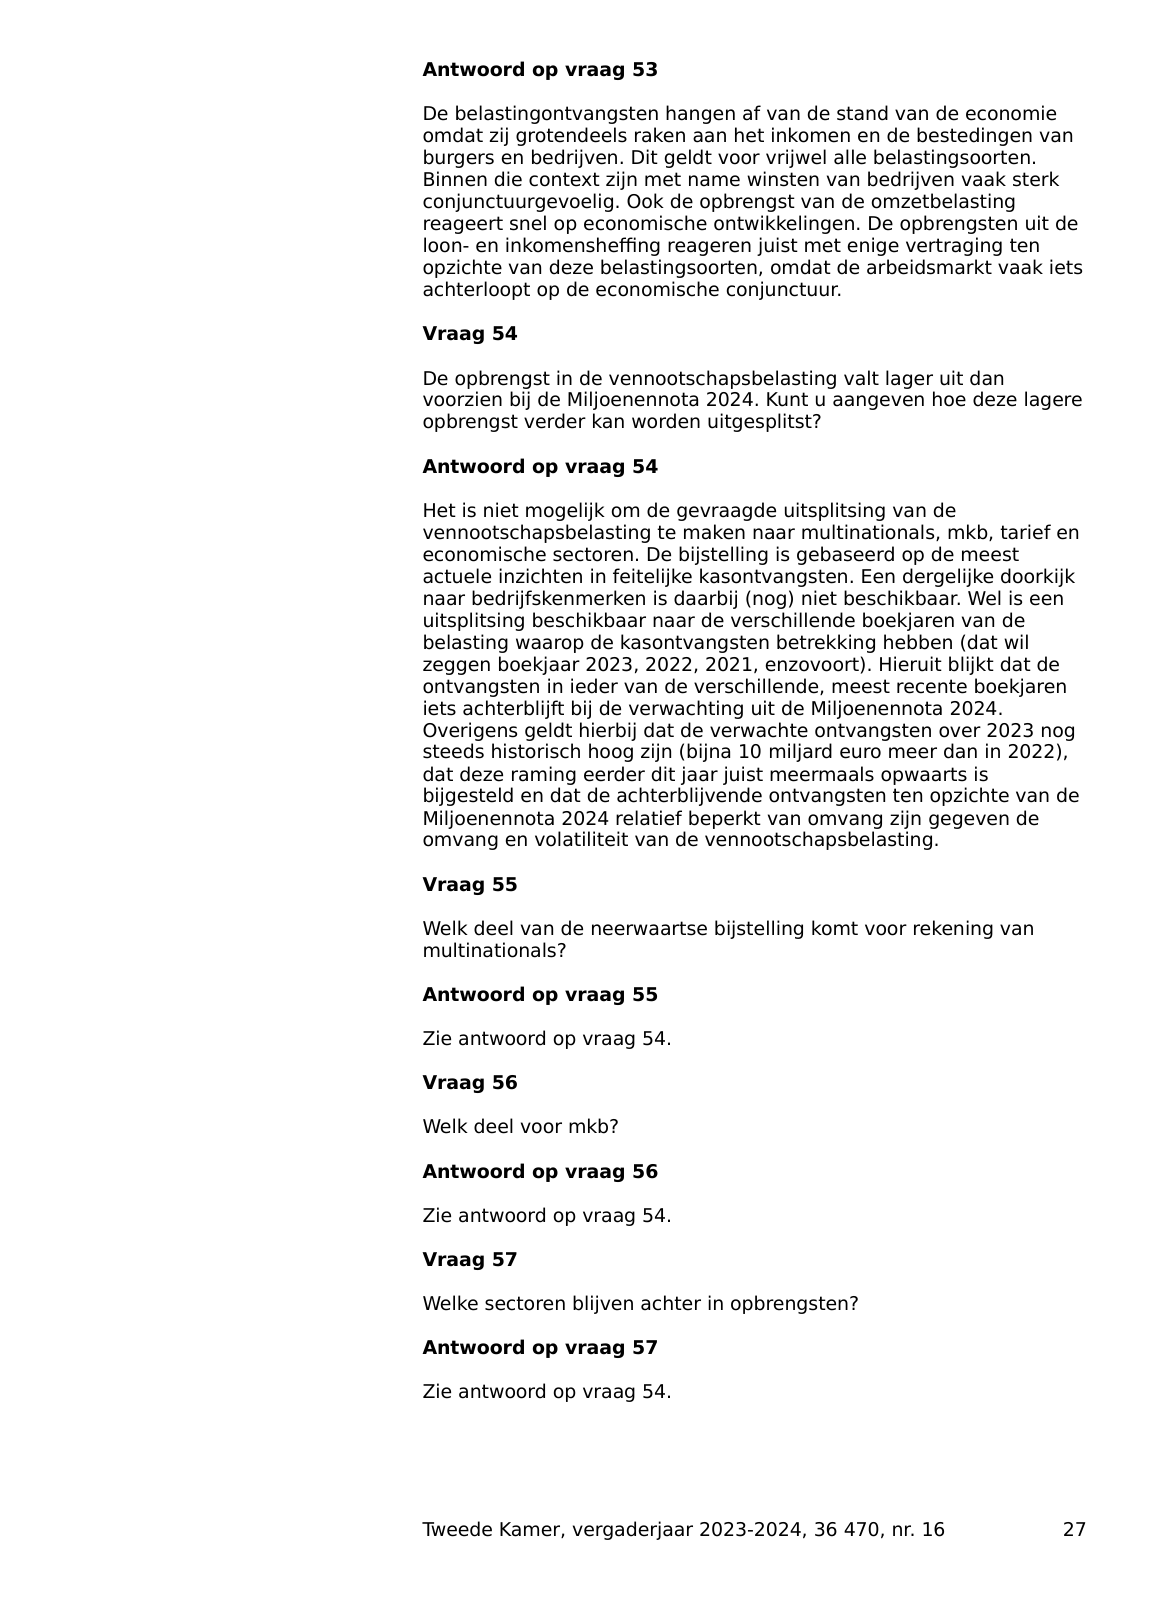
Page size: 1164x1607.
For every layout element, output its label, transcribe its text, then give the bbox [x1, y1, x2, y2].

text Welk deel voor mkb? [422, 1116, 1087, 1138]
subtitle Antwoord op vraag 54 [422, 456, 1087, 477]
subtitle Vraag 55 [422, 873, 1087, 896]
text Zie antwoord op vraag 54. [422, 1381, 1087, 1403]
text Zie antwoord op vraag 54. [422, 1028, 1087, 1050]
subtitle Vraag 57 [422, 1249, 1087, 1271]
text Welke sectoren blijven achter in opbrengsten? [422, 1293, 1087, 1315]
text De belastingontvangsten hangen af van de stand van de economie omdat zij grotendeels raken aan het inkomen en de bestedingen van burgers en bedrijven. Dit geldt voor vrijwel alle belastingsoorten. Binnen die context zijn met name winsten van bedrijven vaak sterk conjunctuurgevoelig. Ook de opbrengst van de omzetbelasting reageert snel op economische ontwikkelingen. De opbrengsten uit de loon- en inkomensheffing reageren juist met enige vertraging ten opzichte van deze belastingsoorten, omdat de arbeidsmarkt vaak iets achterloopt op de economische conjunctuur. [422, 103, 1087, 301]
subtitle Antwoord op vraag 57 [422, 1337, 1087, 1359]
text Zie antwoord op vraag 54. [422, 1205, 1087, 1227]
subtitle Antwoord op vraag 55 [422, 984, 1087, 1006]
subtitle Vraag 54 [422, 323, 1087, 345]
subtitle Antwoord op vraag 56 [422, 1161, 1087, 1182]
subtitle Vraag 56 [422, 1072, 1087, 1094]
text Welk deel van de neerwaartse bijstelling komt voor rekening van multinationals? [422, 918, 1087, 962]
subtitle Antwoord op vraag 53 [422, 59, 1087, 81]
text Het is niet mogelijk om de gevraagde uitsplitsing van de vennootschapsbelasting te maken naar multinationals, mkb, tarief en economische sectoren. De bijstelling is gebaseerd op de meest actuele inzichten in feitelijke kasontvangsten. Een dergelijke doorkijk naar bedrijfskenmerken is daarbij (nog) niet beschikbaar. Wel is een uitsplitsing beschikbaar naar de verschillende boekjaren van de belasting waarop de kasontvangsten betrekking hebben (dat wil zeggen boekjaar 2023, 2022, 2021, enzovoort). Hieruit blijkt dat de ontvangsten in ieder van de verschillende, meest recente boekjaren iets achterblijft bij de verwachting uit de Miljoenennota 2024. Overigens geldt hierbij dat de verwachte ontvangsten over 2023 nog steeds historisch hoog zijn (bijna 10 miljard euro meer dan in 2022), dat deze raming eerder dit jaar juist meermaals opwaarts is bijgesteld en dat de achterblijvende ontvangsten ten opzichte van de Miljoenennota 2024 relatief beperkt van omvang zijn gegeven de omvang en volatiliteit van de vennootschapsbelasting. [422, 500, 1087, 851]
text De opbrengst in de vennootschapsbelasting valt lager uit dan voorzien bij de Miljoenennota 2024. Kunt u aangeven hoe deze lagere opbrengst verder kan worden uitgesplitst? [422, 367, 1087, 433]
